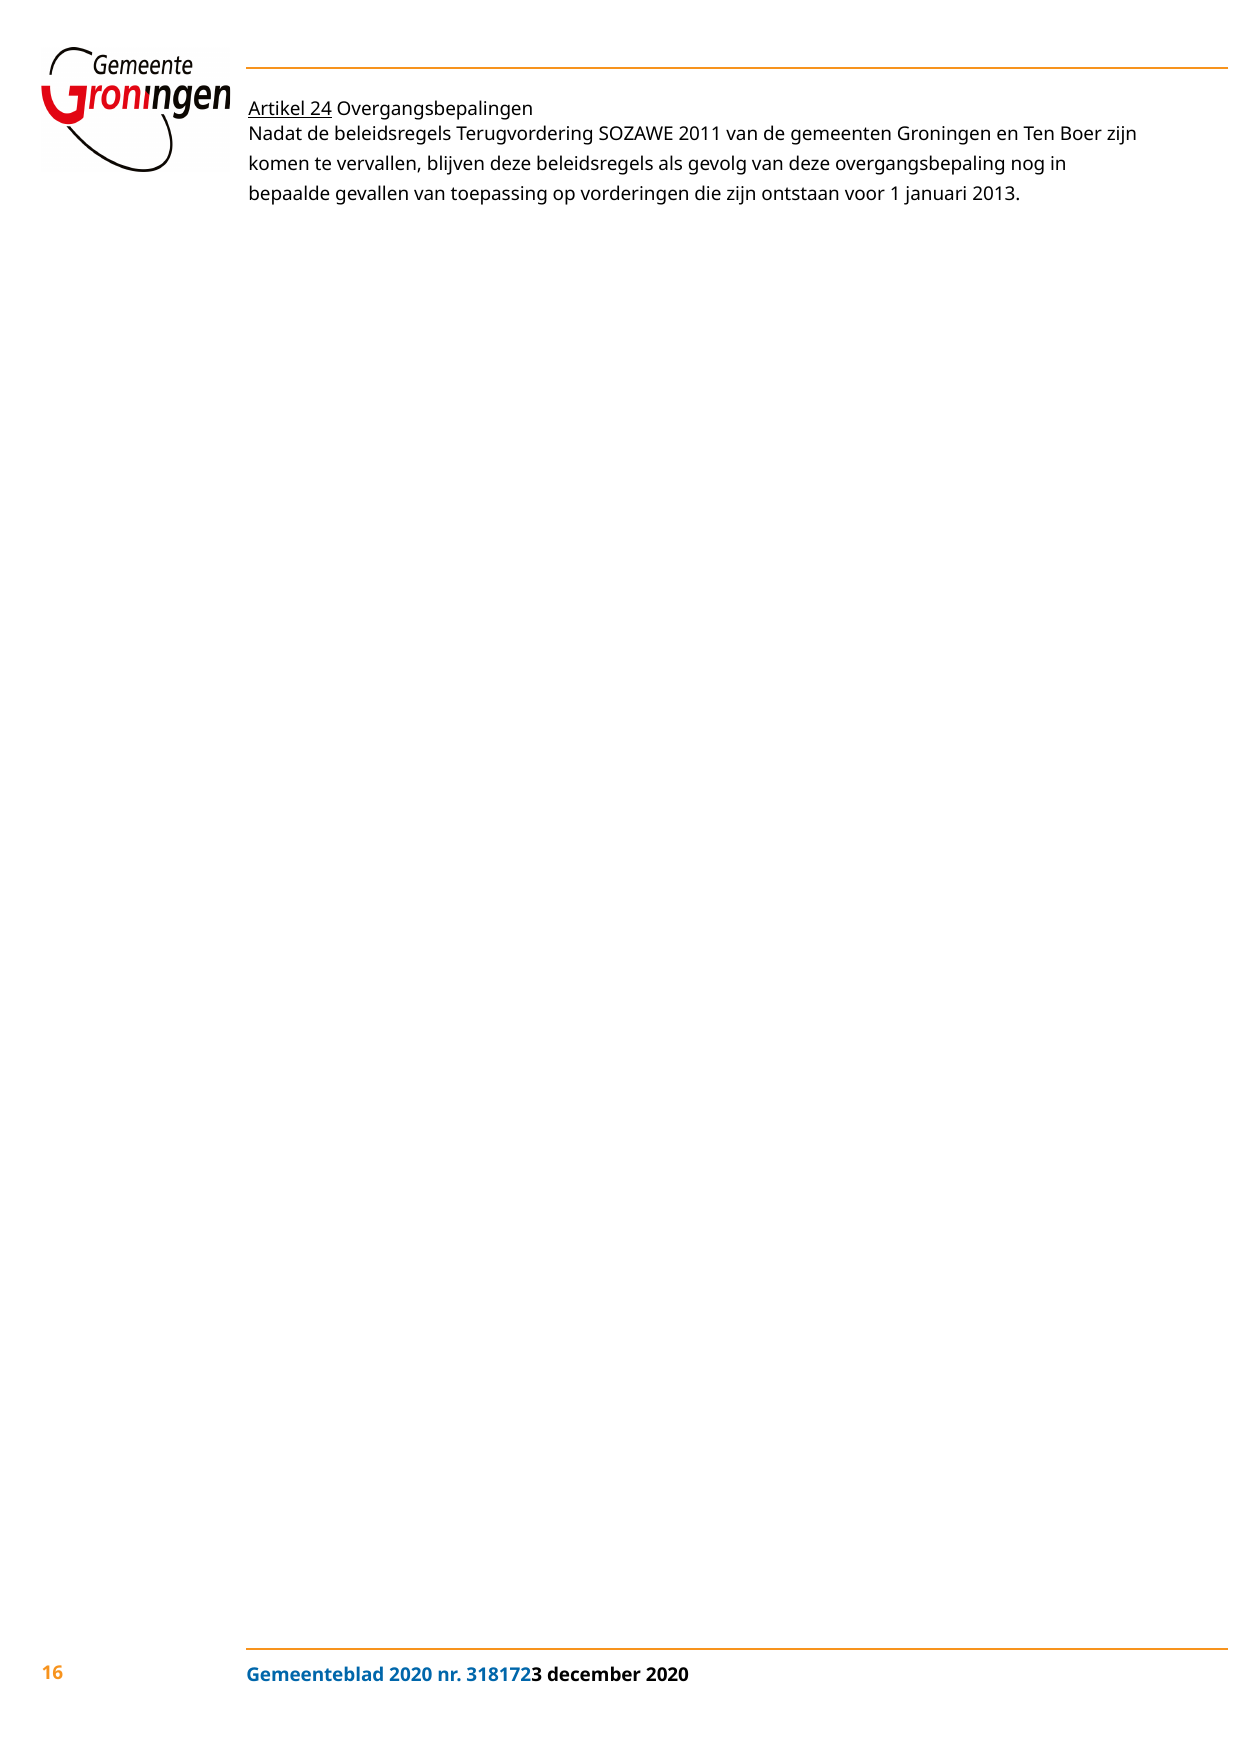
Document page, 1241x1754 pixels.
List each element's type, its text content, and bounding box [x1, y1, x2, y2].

picture [41, 47, 231, 172]
text Nadat de beleidsregels Terugvordering SOZAWE 2011 van de gemeenten Groningen en Ten Boer zijn komen te vervallen, blijven deze beleidsregels als gevolg van deze overgangsbepaling nog in bepaalde gevallen van toepassing op vorderingen die zijn ontstaan voor 1 januari 2013. [248, 121, 1152, 205]
text Artikel 24 Overgangsbepalingen [248, 95, 1152, 121]
